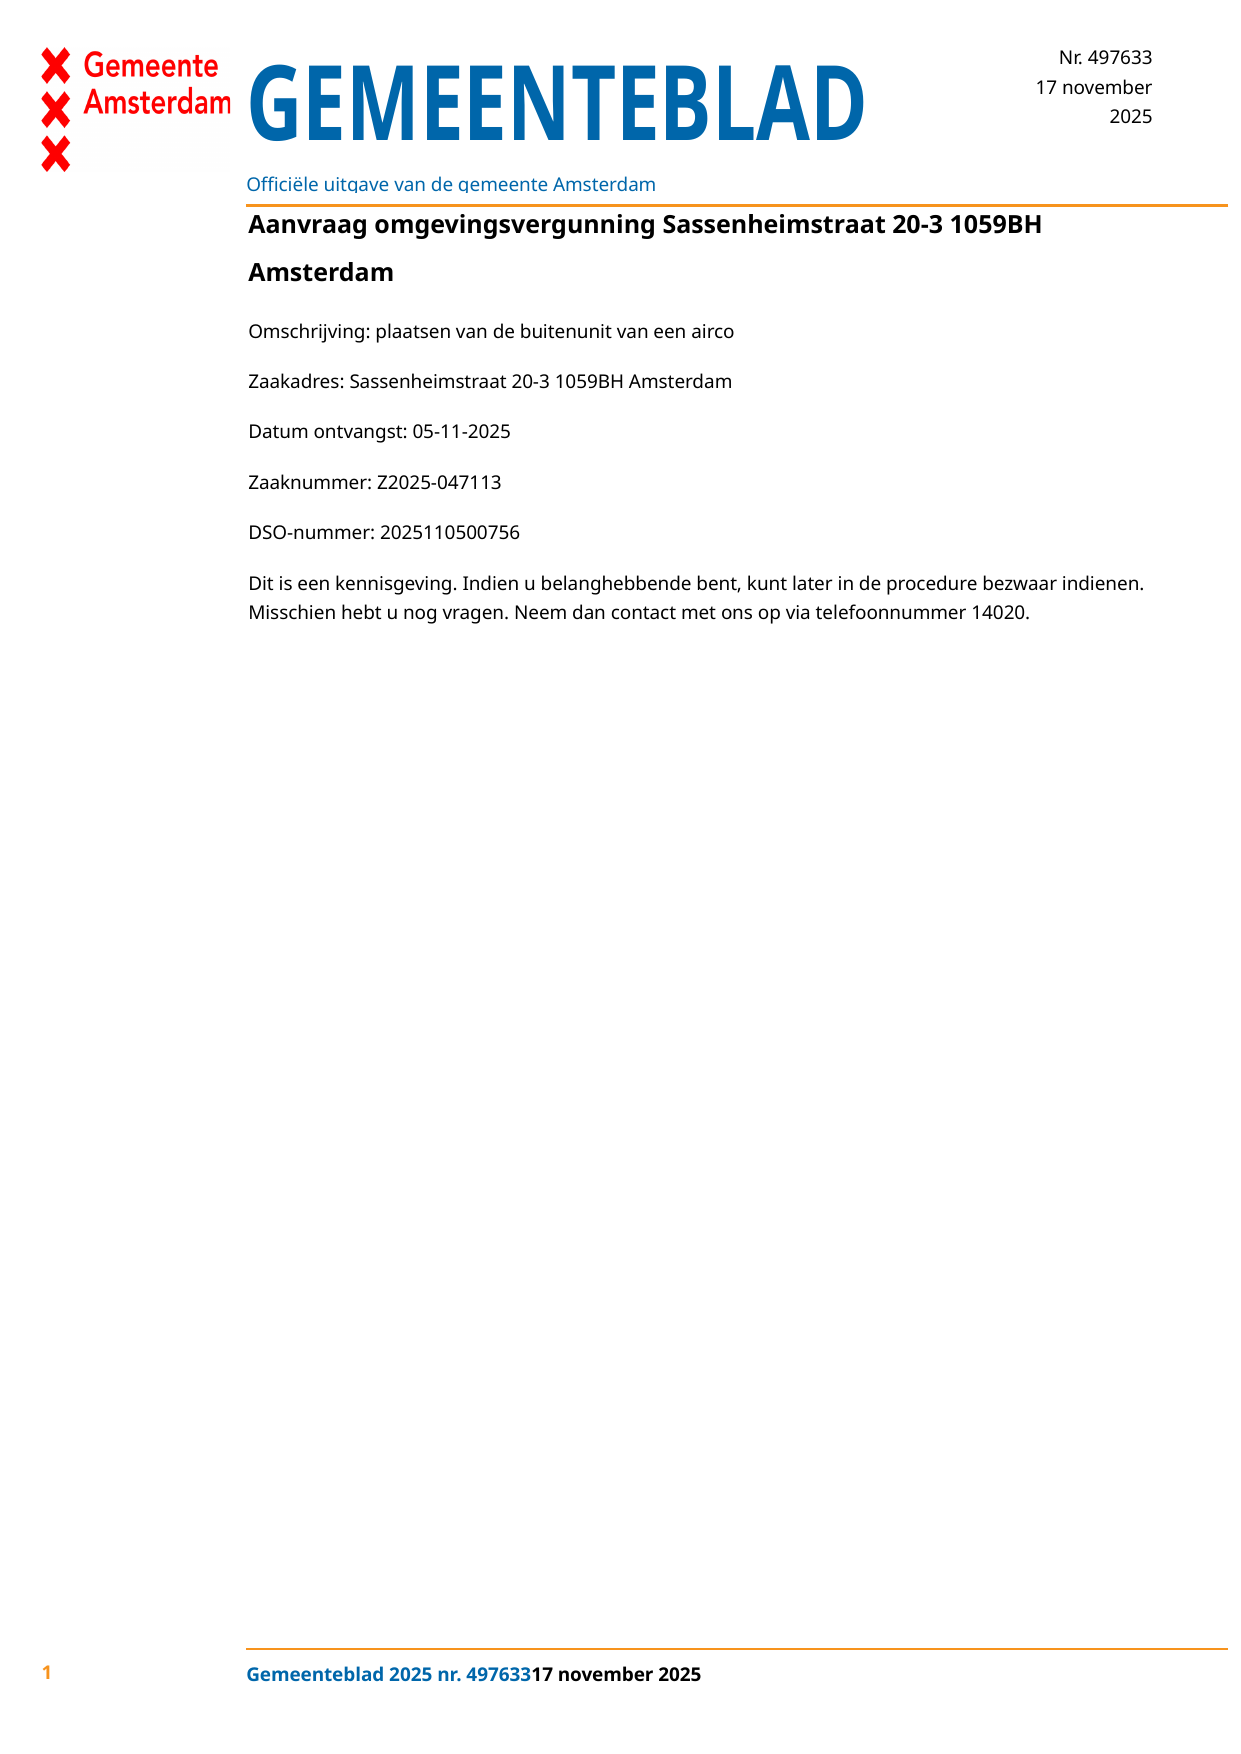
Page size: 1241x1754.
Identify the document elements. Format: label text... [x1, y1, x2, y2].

picture [41, 47, 231, 172]
text Omschrijving: plaatsen van de buitenunit van een airco [248, 318, 1152, 344]
text Dit is een kennisgeving. Indien u belanghebbende bent, kunt later in de procedure bezwaar indienen. Misschien hebt u nog vragen. Neem dan contact met ons op via telefoonnummer 14020. [248, 570, 1152, 625]
text Aanvraag omgevingsvergunning Sassenheimstraat 20-3 1059BH Amsterdam [248, 207, 1152, 288]
text Datum ontvangst: 05-11-2025 [248, 419, 1152, 444]
text DSO-nummer: 2025110500756 [248, 519, 1152, 545]
text Zaaknummer: Z2025-047113 [248, 469, 1152, 495]
text Zaakadres: Sassenheimstraat 20-3 1059BH Amsterdam [248, 368, 1152, 394]
